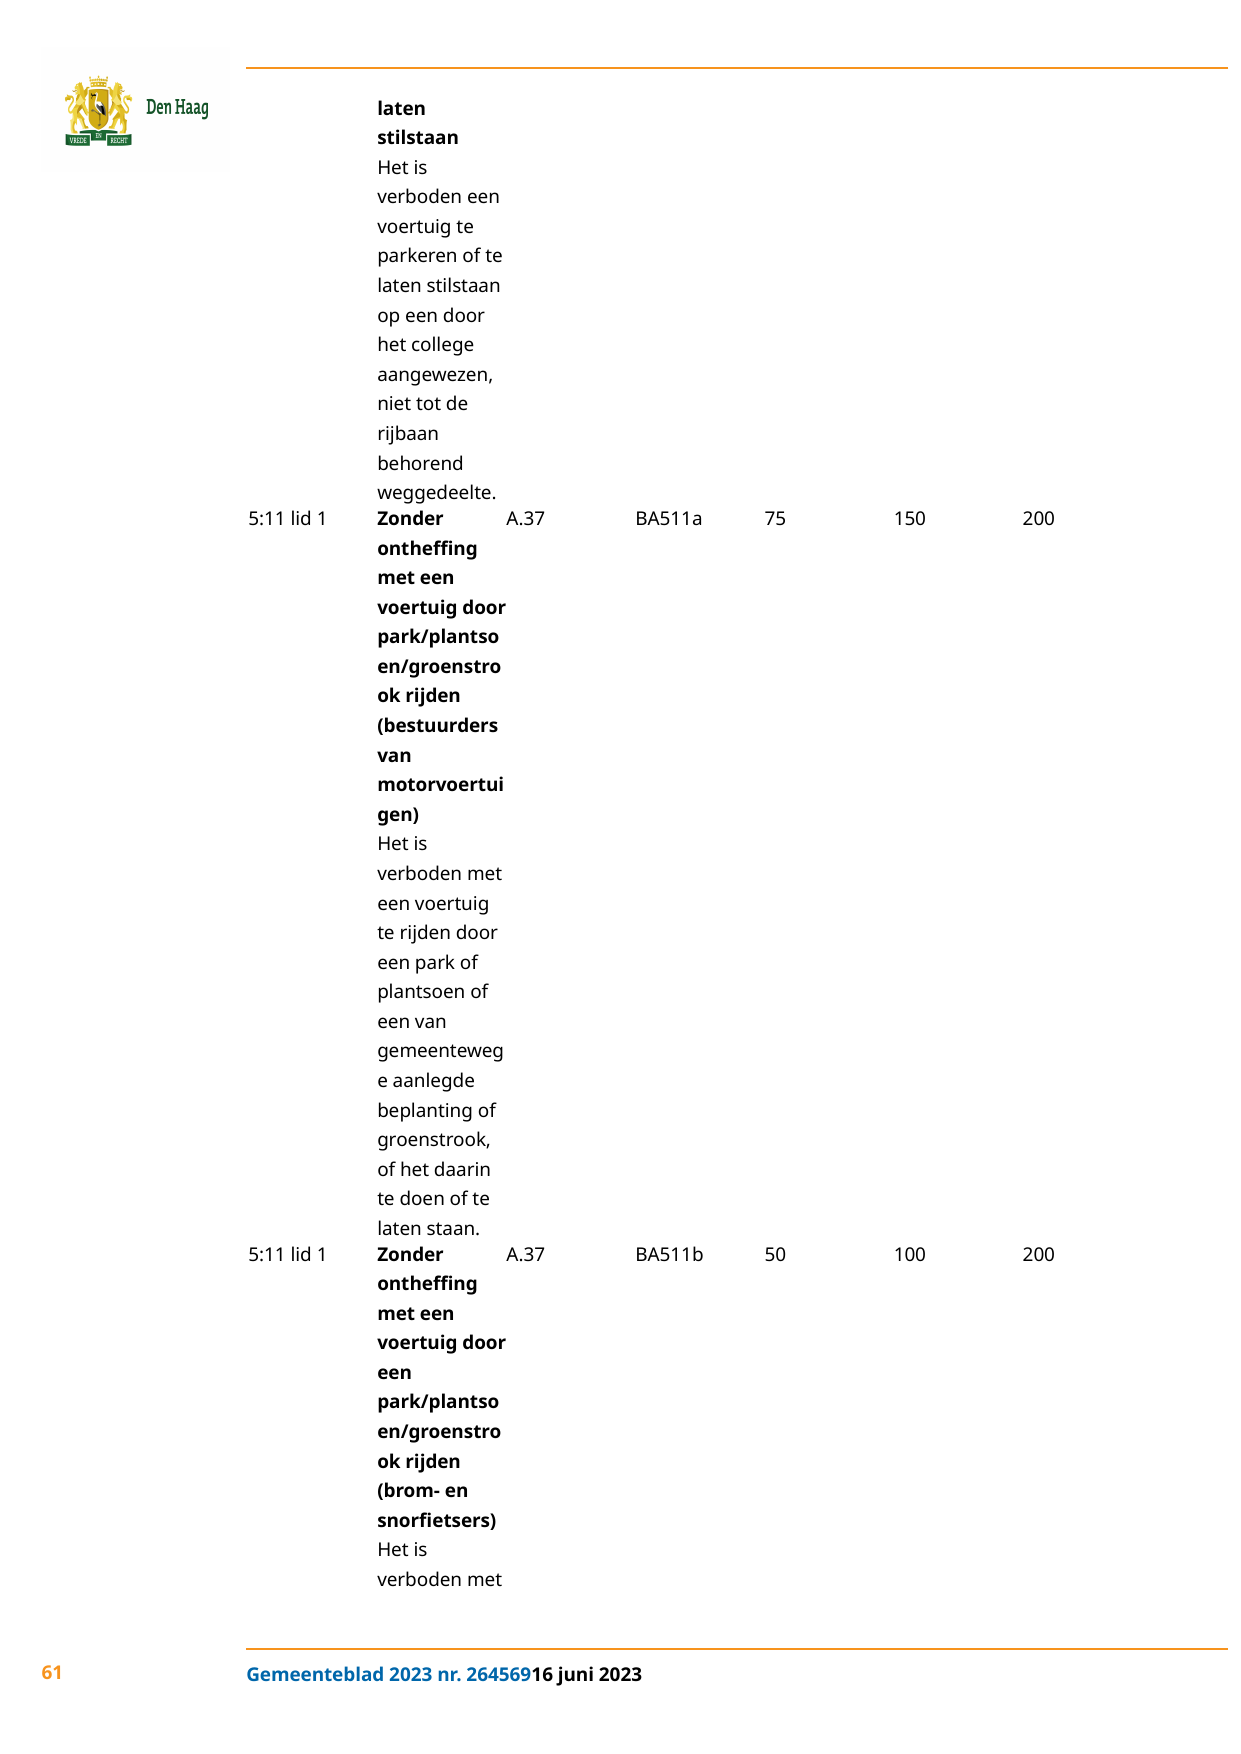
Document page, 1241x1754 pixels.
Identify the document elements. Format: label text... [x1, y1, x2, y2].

table_cell Zonder ontheffing met een voertuig door een park/plantsoen/groenstrook rijden (brom- en snorfietsers) Het is verboden met [377, 1241, 506, 1592]
table_cell [894, 95, 1022, 505]
table_cell 200 [1023, 1241, 1152, 1592]
table_cell 100 [894, 1241, 1022, 1592]
table_cell Zonder ontheffing met een voertuig door park/plantsoen/groenstrook rijden (bestuurders van motorvoertuigen) Het is verboden met een voertuig te rijden door een park of plantsoen of een van gemeentewege aanlegde beplanting of groenstrook, of het daarin te doen of te laten staan. [377, 505, 506, 1241]
table_cell - [506, 95, 635, 505]
table_cell 50 [764, 1241, 893, 1592]
table_cell laten stilstaan Het is verboden een voertuig te parkeren of te laten stilstaan op een door het college aangewezen, niet tot de rijbaan behorend weggedeelte. [377, 95, 506, 505]
table_cell [764, 95, 893, 505]
table_cell [635, 95, 764, 505]
table_cell 150 [894, 505, 1022, 1241]
table_cell BA511b [635, 1241, 764, 1592]
table_cell BA511a [635, 505, 764, 1241]
table_cell A.37 [506, 505, 635, 1241]
picture [41, 47, 231, 172]
table_cell A.37 [506, 1241, 635, 1592]
table_cell 5:11 lid 1 [248, 505, 377, 1241]
table_cell [248, 95, 377, 505]
table_cell [1023, 95, 1152, 505]
table_cell 5:11 lid 1 [248, 1241, 377, 1592]
table_cell 200 [1023, 505, 1152, 1241]
table_cell 75 [764, 505, 893, 1241]
